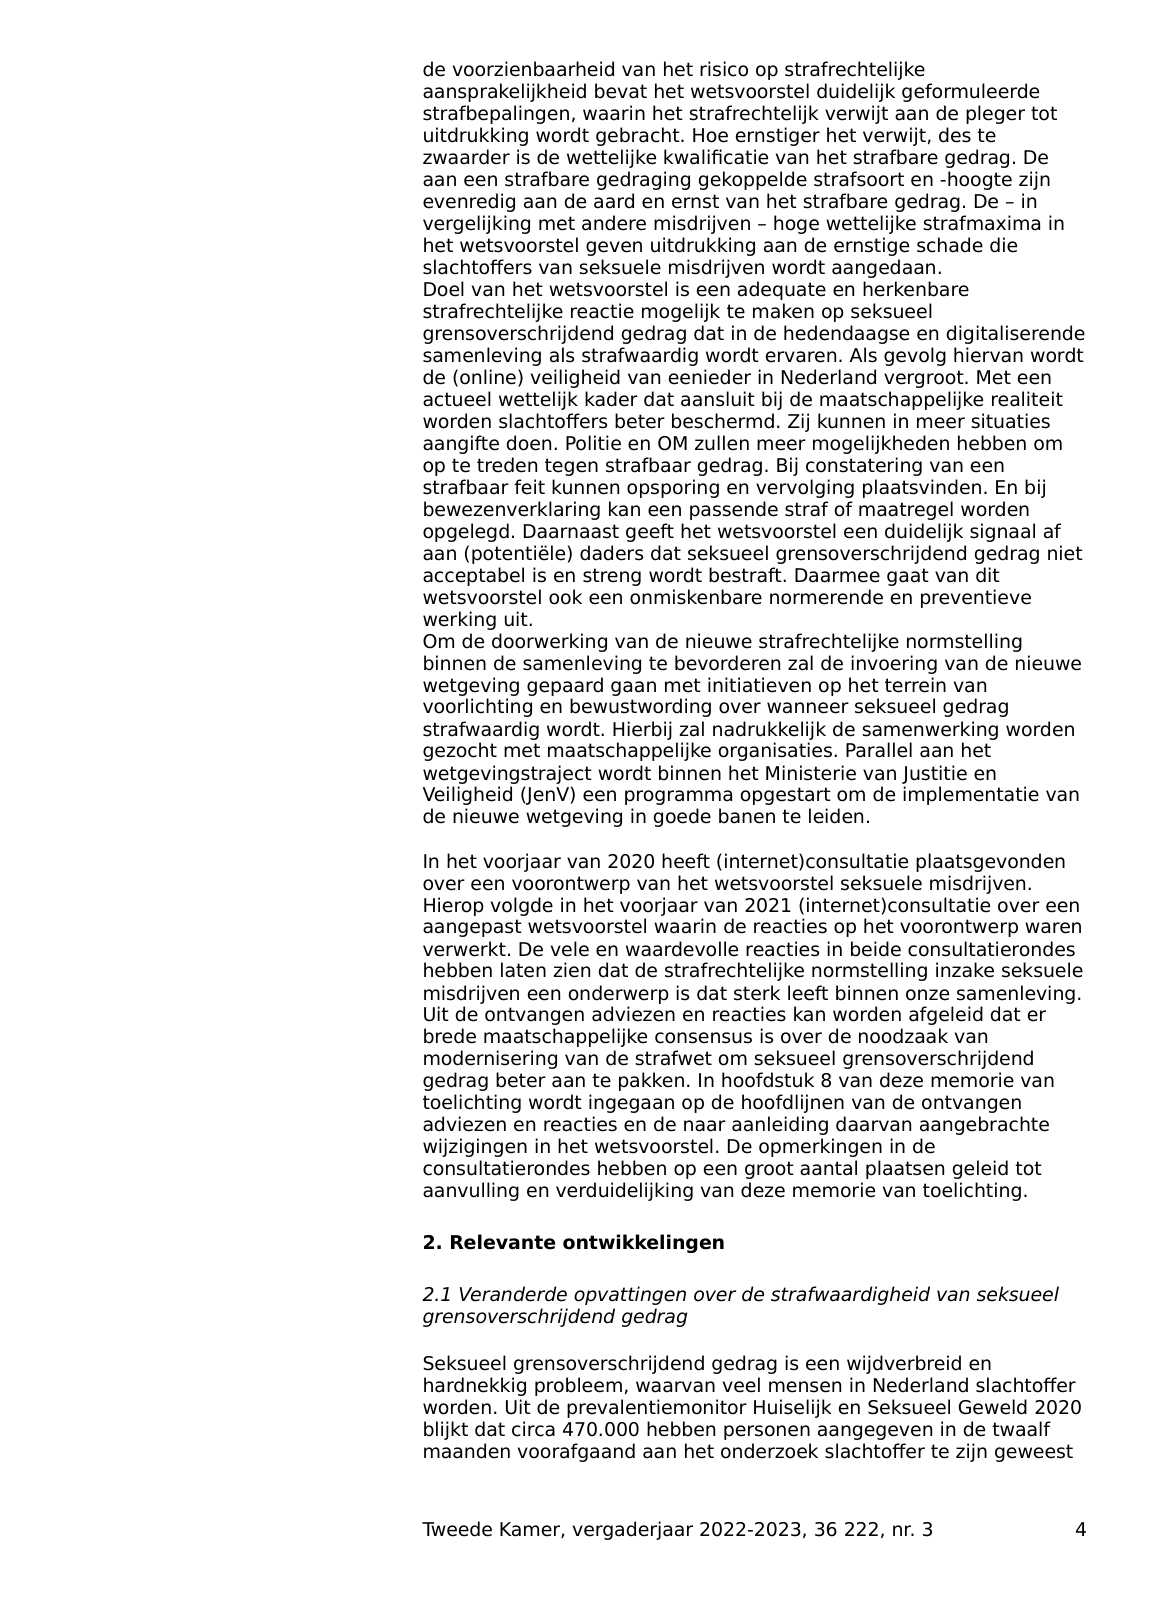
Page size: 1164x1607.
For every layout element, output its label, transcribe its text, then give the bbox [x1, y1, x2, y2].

text In het voorjaar van 2020 heeft (internet)consultatie plaatsgevonden over een voorontwerp van het wetsvoorstel seksuele misdrijven. Hierop volgde in het voorjaar van 2021 (internet)consultatie over een aangepast wetsvoorstel waarin de reacties op het voorontwerp waren verwerkt. De vele en waardevolle reacties in beide consultatierondes hebben laten zien dat de strafrechtelijke normstelling inzake seksuele misdrijven een onderwerp is dat sterk leeft binnen onze samenleving. Uit de ontvangen adviezen en reacties kan worden afgeleid dat er brede maatschappelijke consensus is over de noodzaak van modernisering van de strafwet om seksueel grensoverschrijdend gedrag beter aan te pakken. In hoofdstuk 8 van deze memorie van toelichting wordt ingegaan op de hoofdlijnen van de ontvangen adviezen en reacties en de naar aanleiding daarvan aangebrachte wijzigingen in het wetsvoorstel. De opmerkingen in de consultatierondes hebben op een groot aantal plaatsen geleid tot aanvulling en verduidelijking van deze memorie van toelichting. [422, 851, 1087, 1202]
text Doel van het wetsvoorstel is een adequate en herkenbare strafrechtelijke reactie mogelijk te maken op seksueel grensoverschrijdend gedrag dat in de hedendaagse en digitaliserende samenleving als strafwaardig wordt ervaren. Als gevolg hiervan wordt de (online) veiligheid van eenieder in Nederland vergroot. Met een actueel wettelijk kader dat aansluit bij de maatschappelijke realiteit worden slachtoffers beter beschermd. Zij kunnen in meer situaties aangifte doen. Politie en OM zullen meer mogelijkheden hebben om op te treden tegen strafbaar gedrag. Bij constatering van een strafbaar feit kunnen opsporing en vervolging plaatsvinden. En bij bewezenverklaring kan een passende straf of maatregel worden opgelegd. Daarnaast geeft het wetsvoorstel een duidelijk signaal af aan (potentiële) daders dat seksueel grensoverschrijdend gedrag niet acceptabel is en streng wordt bestraft. Daarmee gaat van dit wetsvoorstel ook een onmiskenbare normerende en preventieve werking uit. [422, 279, 1087, 631]
subtitle 2. Relevante ontwikkelingen [422, 1232, 1087, 1254]
subtitle 2.1 Veranderde opvattingen over de strafwaardigheid van seksueel grensoverschrijdend gedrag [422, 1284, 1087, 1328]
text Seksueel grensoverschrijdend gedrag is een wijdverbreid en hardnekkig probleem, waarvan veel mensen in Nederland slachtoffer worden. Uit de prevalentiemonitor Huiselijk en Seksueel Geweld 2020 blijkt dat circa 470.000 hebben personen aangegeven in de twaalf maanden voorafgaand aan het onderzoek slachtoffer te zijn geweest [422, 1353, 1087, 1463]
text Om de doorwerking van de nieuwe strafrechtelijke normstelling binnen de samenleving te bevorderen zal de invoering van de nieuwe wetgeving gepaard gaan met initiatieven op het terrein van voorlichting en bewustwording over wanneer seksueel gedrag strafwaardig wordt. Hierbij zal nadrukkelijk de samenwerking worden gezocht met maatschappelijke organisaties. Parallel aan het wetgevingstraject wordt binnen het Ministerie van Justitie en Veiligheid (JenV) een programma opgestart om de implementatie van de nieuwe wetgeving in goede banen te leiden. [422, 631, 1087, 828]
text de voorzienbaarheid van het risico op strafrechtelijke aansprakelijkheid bevat het wetsvoorstel duidelijk geformuleerde strafbepalingen, waarin het strafrechtelijk verwijt aan de pleger tot uitdrukking wordt gebracht. Hoe ernstiger het verwijt, des te zwaarder is de wettelijke kwalificatie van het strafbare gedrag. De aan een strafbare gedraging gekoppelde strafsoort en -hoogte zijn evenredig aan de aard en ernst van het strafbare gedrag. De – in vergelijking met andere misdrijven – hoge wettelijke strafmaxima in het wetsvoorstel geven uitdrukking aan de ernstige schade die slachtoffers van seksuele misdrijven wordt aangedaan. [422, 59, 1087, 279]
